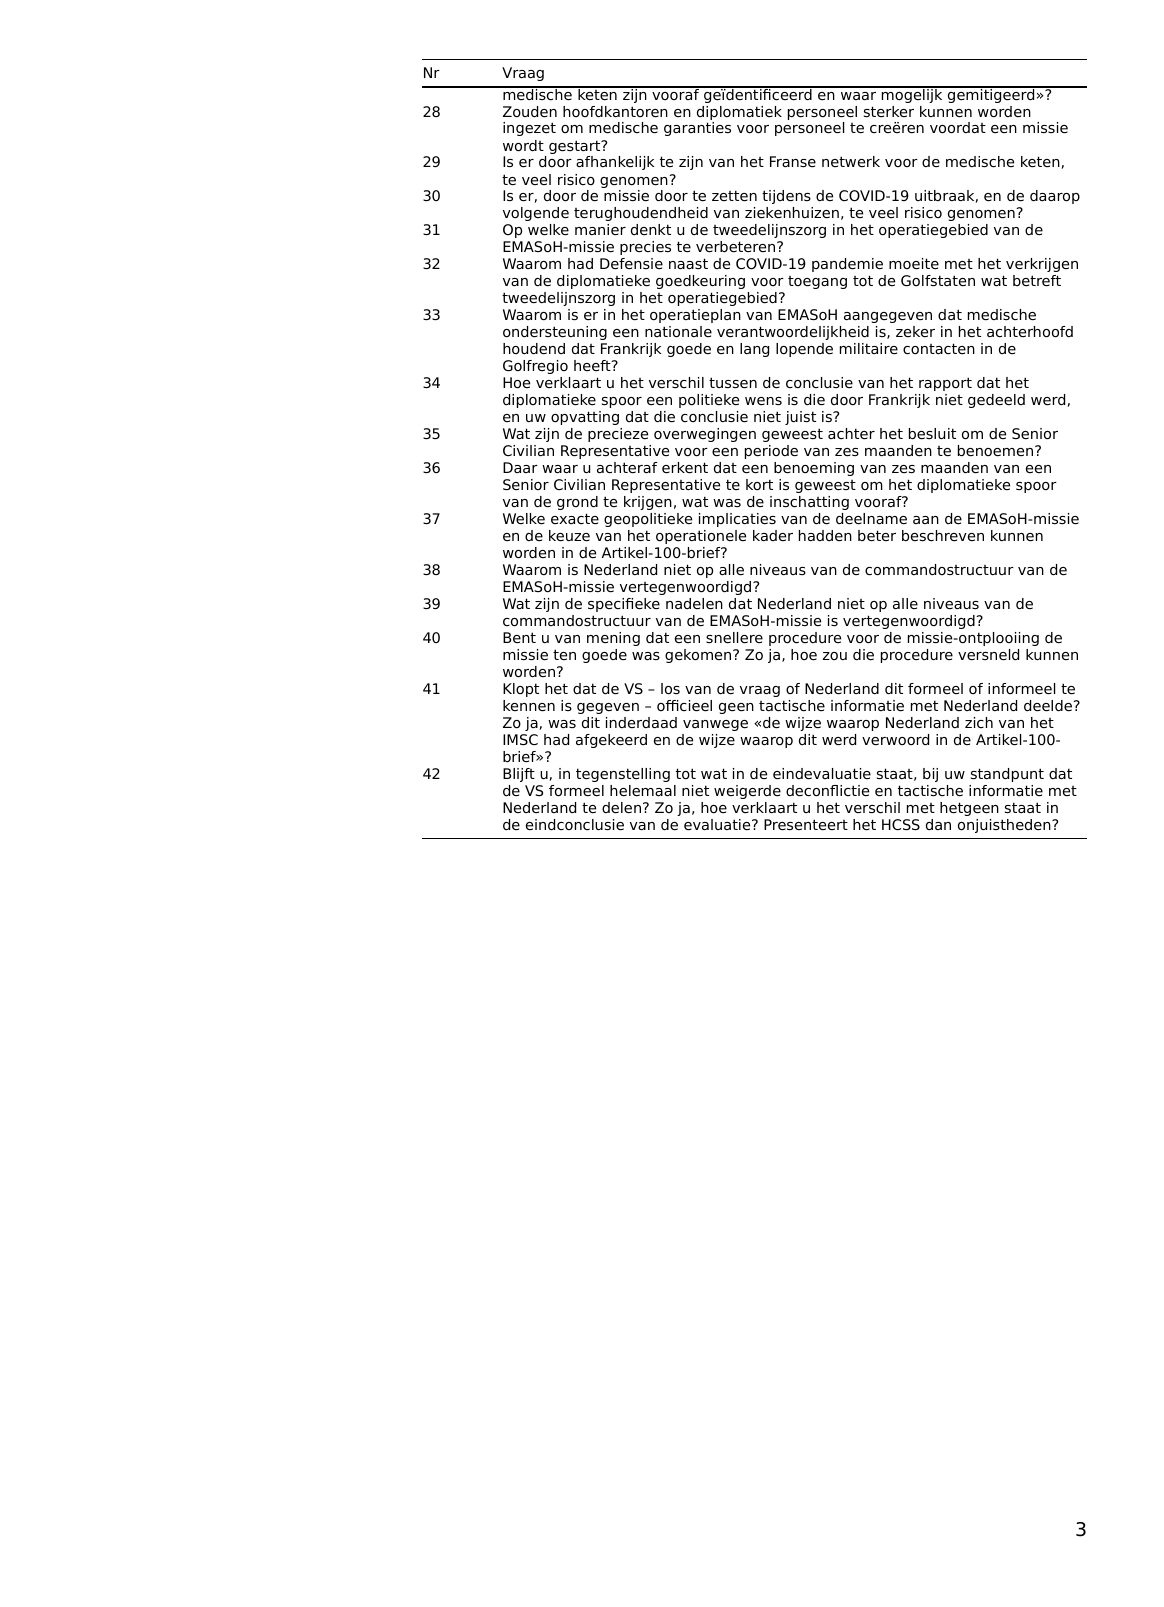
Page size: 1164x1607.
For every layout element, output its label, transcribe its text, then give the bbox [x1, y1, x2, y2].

table_cell 37 [422, 511, 496, 562]
table_cell Blijft u, in tegenstelling tot wat in de eindevaluatie staat, bij uw standpunt dat de VS formeel helemaal niet weigerde deconflictie en tactische informatie met Nederland te delen? Zo ja, hoe verklaart u het verschil met hetgeen staat in de eindconclusie van de evaluatie? Presenteert het HCSS dan onjuistheden? [496, 766, 1087, 838]
table_cell Wat zijn de specifieke nadelen dat Nederland niet op alle niveaus van de commandostructuur van de EMASoH-missie is vertegenwoordigd? [496, 596, 1087, 630]
table_cell 40 [422, 630, 496, 681]
table_cell 35 [422, 426, 496, 460]
table_cell Wat zijn de precieze overwegingen geweest achter het besluit om de Senior Civilian Representative voor een periode van zes maanden te benoemen? [496, 426, 1087, 460]
table_header Vraag [496, 60, 1087, 86]
table_header Nr [422, 60, 496, 86]
table_cell 36 [422, 460, 496, 511]
table_cell 39 [422, 596, 496, 630]
table_cell Zouden hoofdkantoren en diplomatiek personeel sterker kunnen worden ingezet om medische garanties voor personeel te creëren voordat een missie wordt gestart? [496, 104, 1087, 154]
table_cell 29 [422, 154, 496, 188]
table_cell Is er, door de missie door te zetten tijdens de COVID-19 uitbraak, en de daarop volgende terughoudendheid van ziekenhuizen, te veel risico genomen? [496, 188, 1087, 222]
table_cell Welke exacte geopolitieke implicaties van de deelname aan de EMASoH-missie en de keuze van het operationele kader hadden beter beschreven kunnen worden in de Artikel-100-brief? [496, 511, 1087, 562]
table_cell 28 [422, 104, 496, 154]
table_cell Bent u van mening dat een snellere procedure voor de missie-ontplooiing de missie ten goede was gekomen? Zo ja, hoe zou die procedure versneld kunnen worden? [496, 630, 1087, 681]
table_cell 42 [422, 766, 496, 838]
table_cell Waarom had Defensie naast de COVID-19 pandemie moeite met het verkrijgen van de diplomatieke goedkeuring voor toegang tot de Golfstaten wat betreft tweedelijnszorg in het operatiegebied? [496, 256, 1087, 307]
table_cell Is er door afhankelijk te zijn van het Franse netwerk voor de medische keten, te veel risico genomen? [496, 154, 1087, 188]
table_cell Waarom is er in het operatieplan van EMASoH aangegeven dat medische ondersteuning een nationale verantwoordelijkheid is, zeker in het achterhoofd houdend dat Frankrijk goede en lang lopende militaire contacten in de Golfregio heeft? [496, 307, 1087, 375]
table_cell 30 [422, 188, 496, 222]
table_cell Hoe verklaart u het verschil tussen de conclusie van het rapport dat het diplomatieke spoor een politieke wens is die door Frankrijk niet gedeeld werd, en uw opvatting dat die conclusie niet juist is? [496, 375, 1087, 426]
table_cell Waarom is Nederland niet op alle niveaus van de commandostructuur van de EMASoH-missie vertegenwoordigd? [496, 562, 1087, 596]
table_cell 33 [422, 307, 496, 375]
table_cell 31 [422, 222, 496, 256]
table_cell 34 [422, 375, 496, 426]
table_cell medische keten zijn vooraf geïdentificeerd en waar mogelijk gemitigeerd»? [496, 88, 1087, 103]
table_cell 41 [422, 681, 496, 766]
table_cell 38 [422, 562, 496, 596]
table_cell [422, 88, 496, 103]
table_cell Klopt het dat de VS – los van de vraag of Nederland dit formeel of informeel te kennen is gegeven – officieel geen tactische informatie met Nederland deelde? Zo ja, was dit inderdaad vanwege «de wijze waarop Nederland zich van het IMSC had afgekeerd en de wijze waarop dit werd verwoord in de Artikel-100-brief»? [496, 681, 1087, 766]
table_cell Daar waar u achteraf erkent dat een benoeming van zes maanden van een Senior Civilian Representative te kort is geweest om het diplomatieke spoor van de grond te krijgen, wat was de inschatting vooraf? [496, 460, 1087, 511]
table_cell 32 [422, 256, 496, 307]
table_cell Op welke manier denkt u de tweedelijnszorg in het operatiegebied van de EMASoH-missie precies te verbeteren? [496, 222, 1087, 256]
